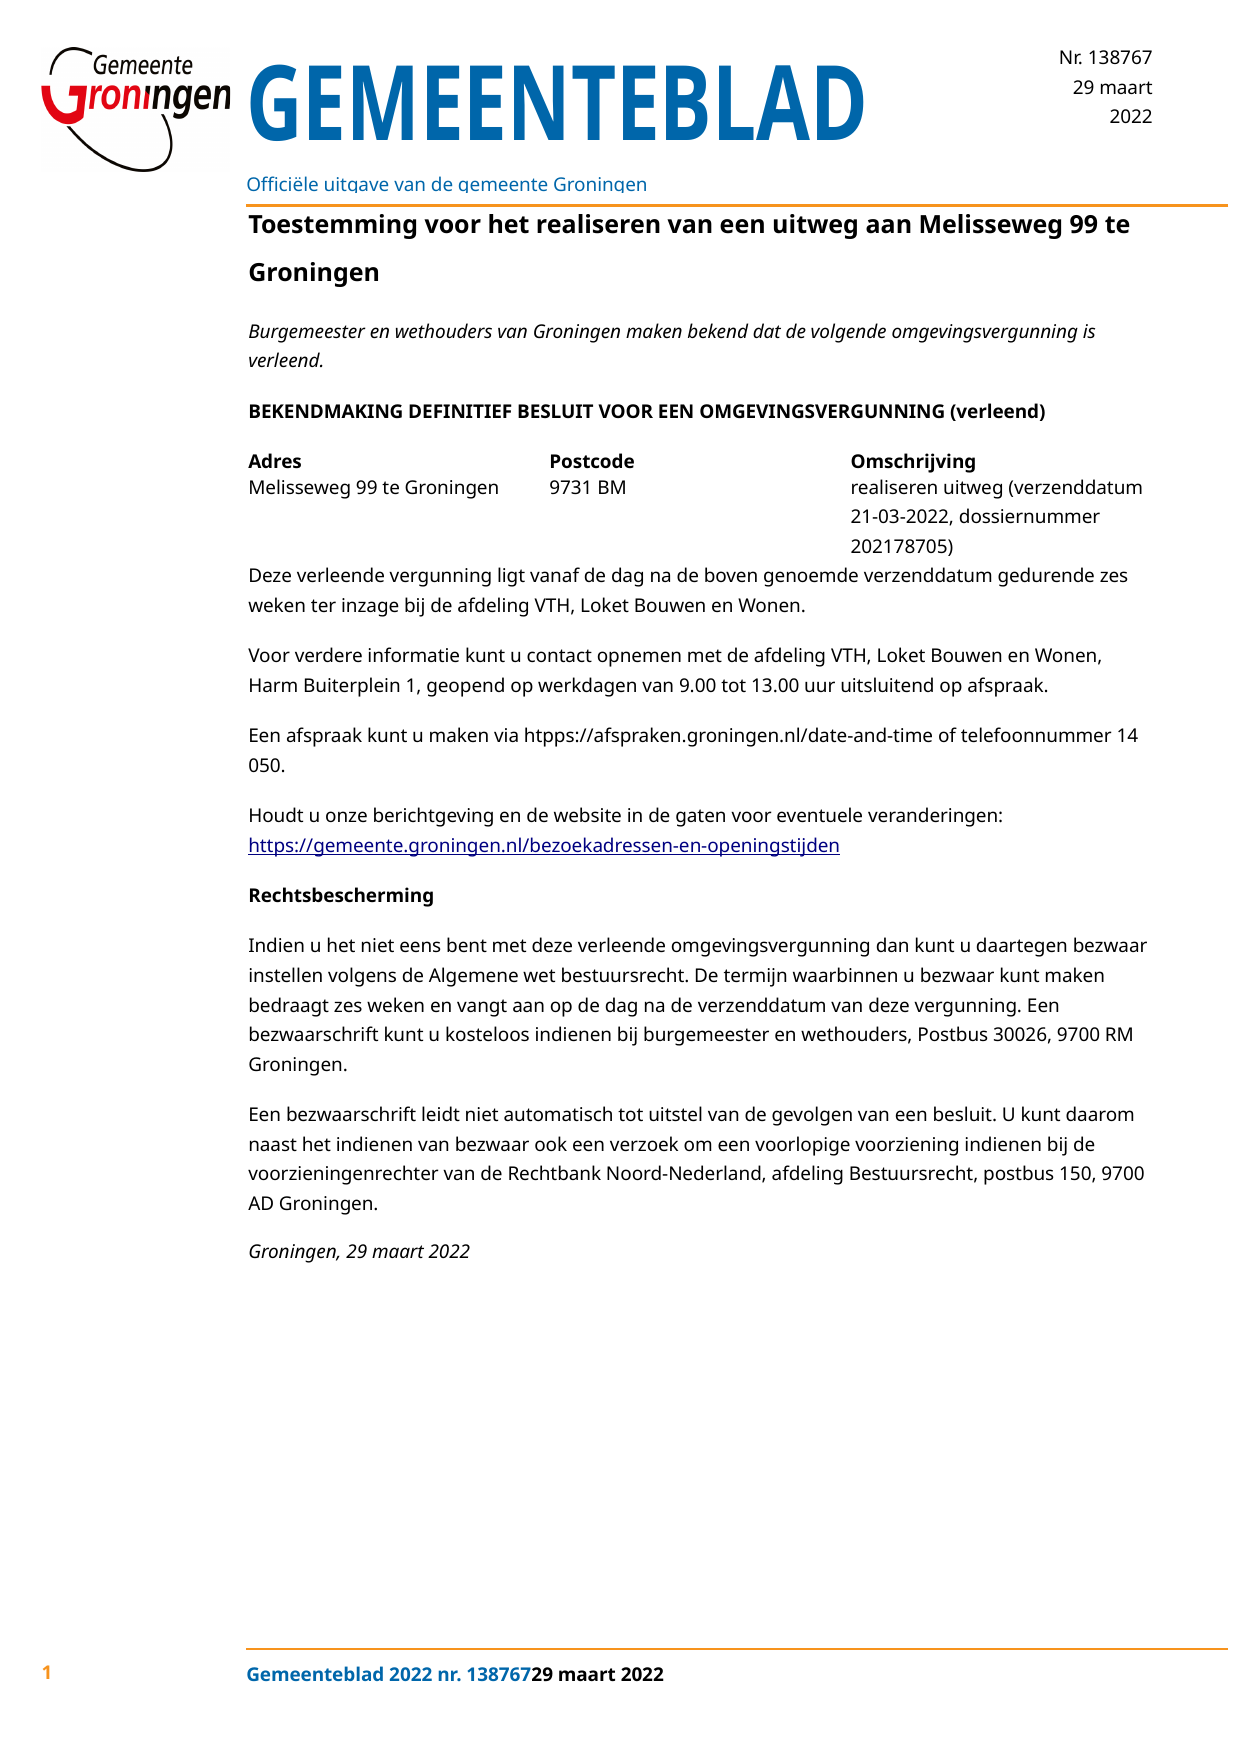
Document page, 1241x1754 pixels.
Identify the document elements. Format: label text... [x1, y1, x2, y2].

text Houdt u onze berichtgeving en de website in de gaten voor eventuele veranderingen: https://gemeente.groningen.nl/bezoekadressen-en-openingstijden [248, 802, 1152, 858]
picture [41, 47, 231, 172]
text BEKENDMAKING DEFINITIEF BESLUIT VOOR EEN OMGEVINGSVERGUNNING (verleend) [248, 398, 1152, 424]
text Een afspraak kunt u maken via htpps://afspraken.groningen.nl/date-and-time of telefoonnummer 14 050. [248, 722, 1152, 778]
text Voor verdere informatie kunt u contact opnemen met de afdeling VTH, Loket Bouwen en Wonen, Harm Buiterplein 1, geopend op werkdagen van 9.00 tot 13.00 uur uitsluitend op afspraak. [248, 642, 1152, 698]
text Burgemeester en wethouders van Groningen maken bekend dat de volgende omgevingsvergunning is verleend. [248, 318, 1152, 373]
table_cell realiseren uitweg (verzenddatum 21-03-2022, dossiernummer 202178705) [850, 474, 1152, 559]
text Toestemming voor het realiseren van een uitweg aan Melisseweg 99 te Groningen [248, 207, 1152, 288]
table_header Postcode [549, 449, 850, 474]
table_cell 9731 BM [549, 474, 850, 559]
text Deze verleende vergunning ligt vanaf de dag na de boven genoemde verzenddatum gedurende zes weken ter inzage bij de afdeling VTH, Loket Bouwen en Wonen. [248, 562, 1152, 618]
text Een bezwaarschrift leidt niet automatisch tot uitstel van de gevolgen van een besluit. U kunt daarom naast het indienen van bezwaar ook een verzoek om een voorlopige voorziening indienen bij de voorzieningenrechter van de Rechtbank Noord-Nederland, afdeling Bestuursrecht, postbus 150, 9700 AD Groningen. [248, 1101, 1152, 1216]
table_header Omschrijving [850, 449, 1152, 474]
text Indien u het niet eens bent met deze verleende omgevingsvergunning dan kunt u daartegen bezwaar instellen volgens de Algemene wet bestuursrecht. De termijn waarbinnen u bezwaar kunt maken bedraagt zes weken en vangt aan op de dag na de verzenddatum van deze vergunning. Een bezwaarschrift kunt u kosteloos indienen bij burgemeester en wethouders, Postbus 30026, 9700 RM Groningen. [248, 933, 1152, 1077]
text Groningen, 29 maart 2022 [248, 1238, 1152, 1264]
table_cell Melisseweg 99 te Groningen [248, 474, 549, 559]
text Rechtsbescherming [248, 882, 1152, 908]
table_header Adres [248, 449, 549, 474]
